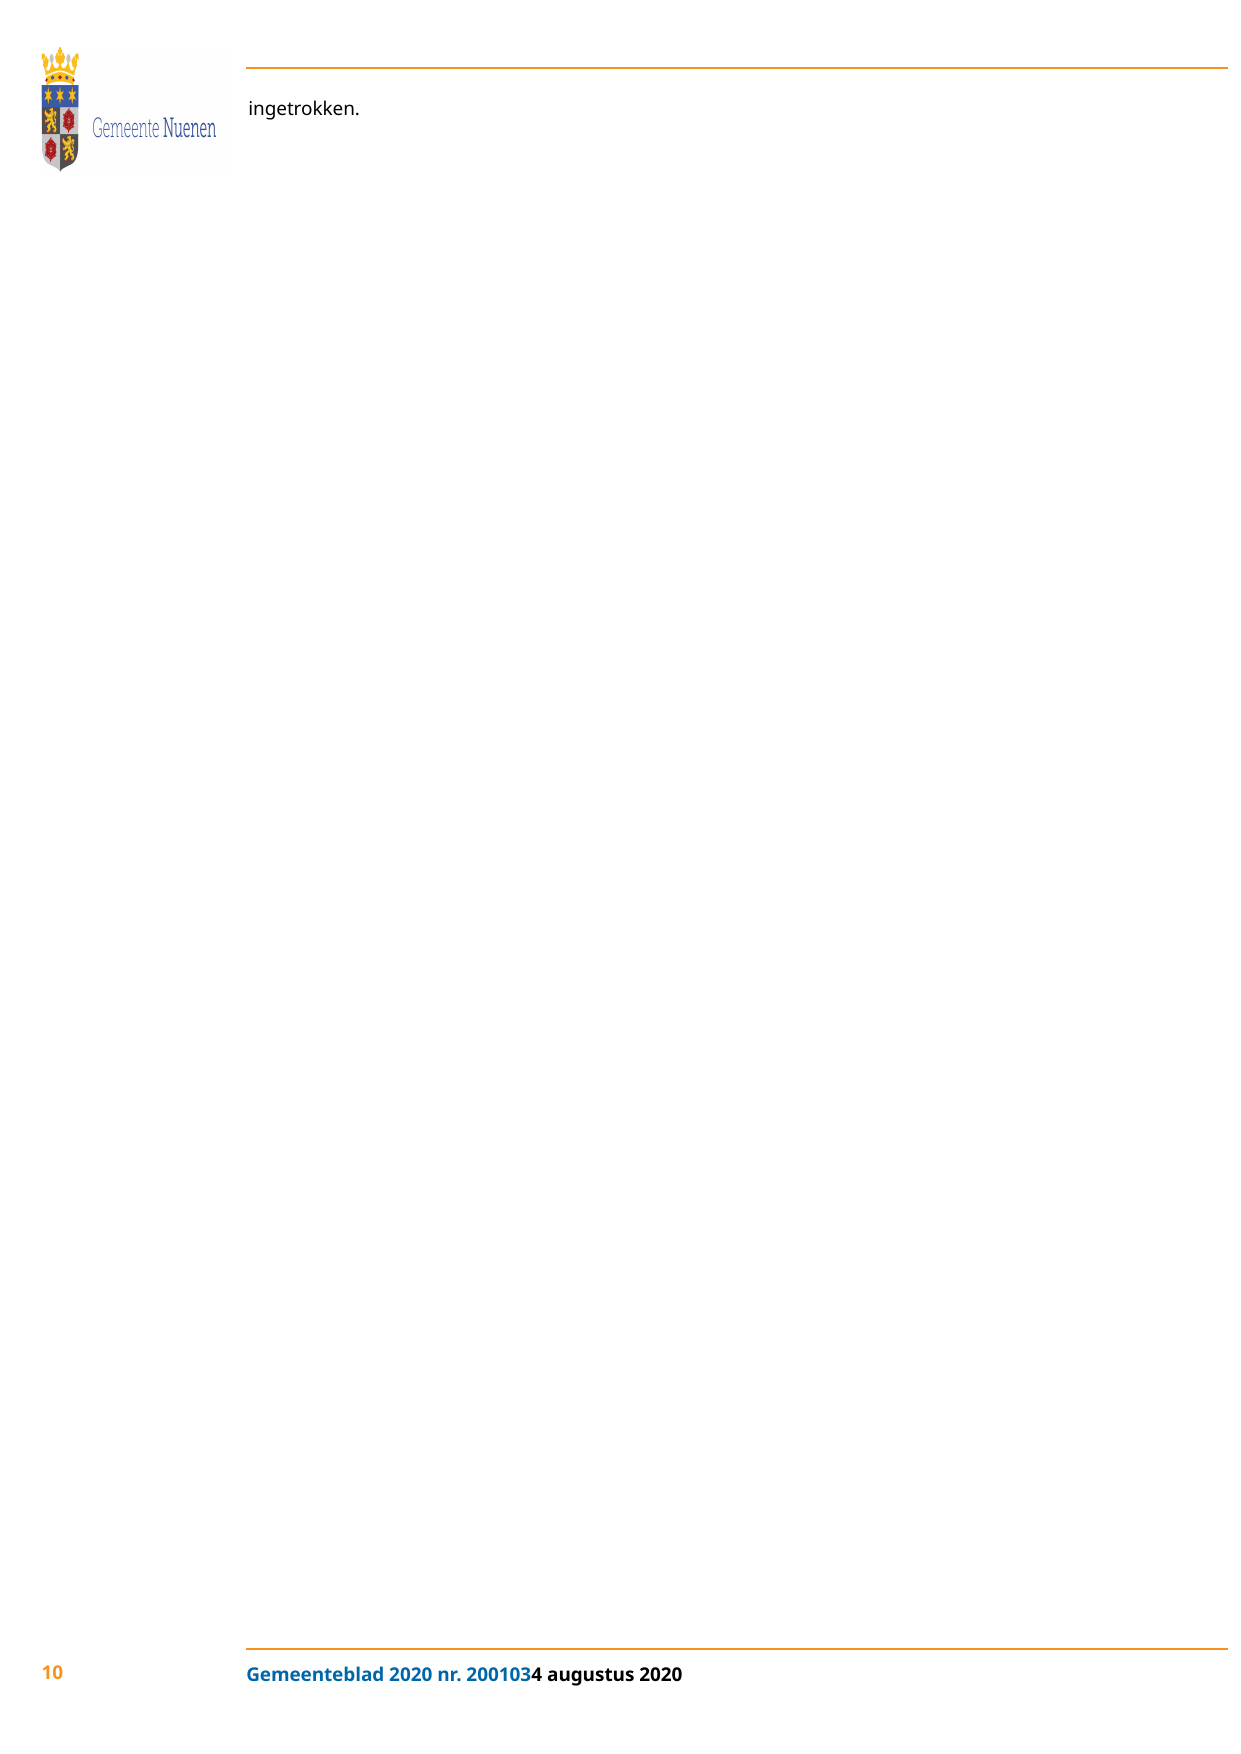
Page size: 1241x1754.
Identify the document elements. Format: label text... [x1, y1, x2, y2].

text ingetrokken. [248, 95, 1152, 121]
picture [41, 47, 231, 172]
